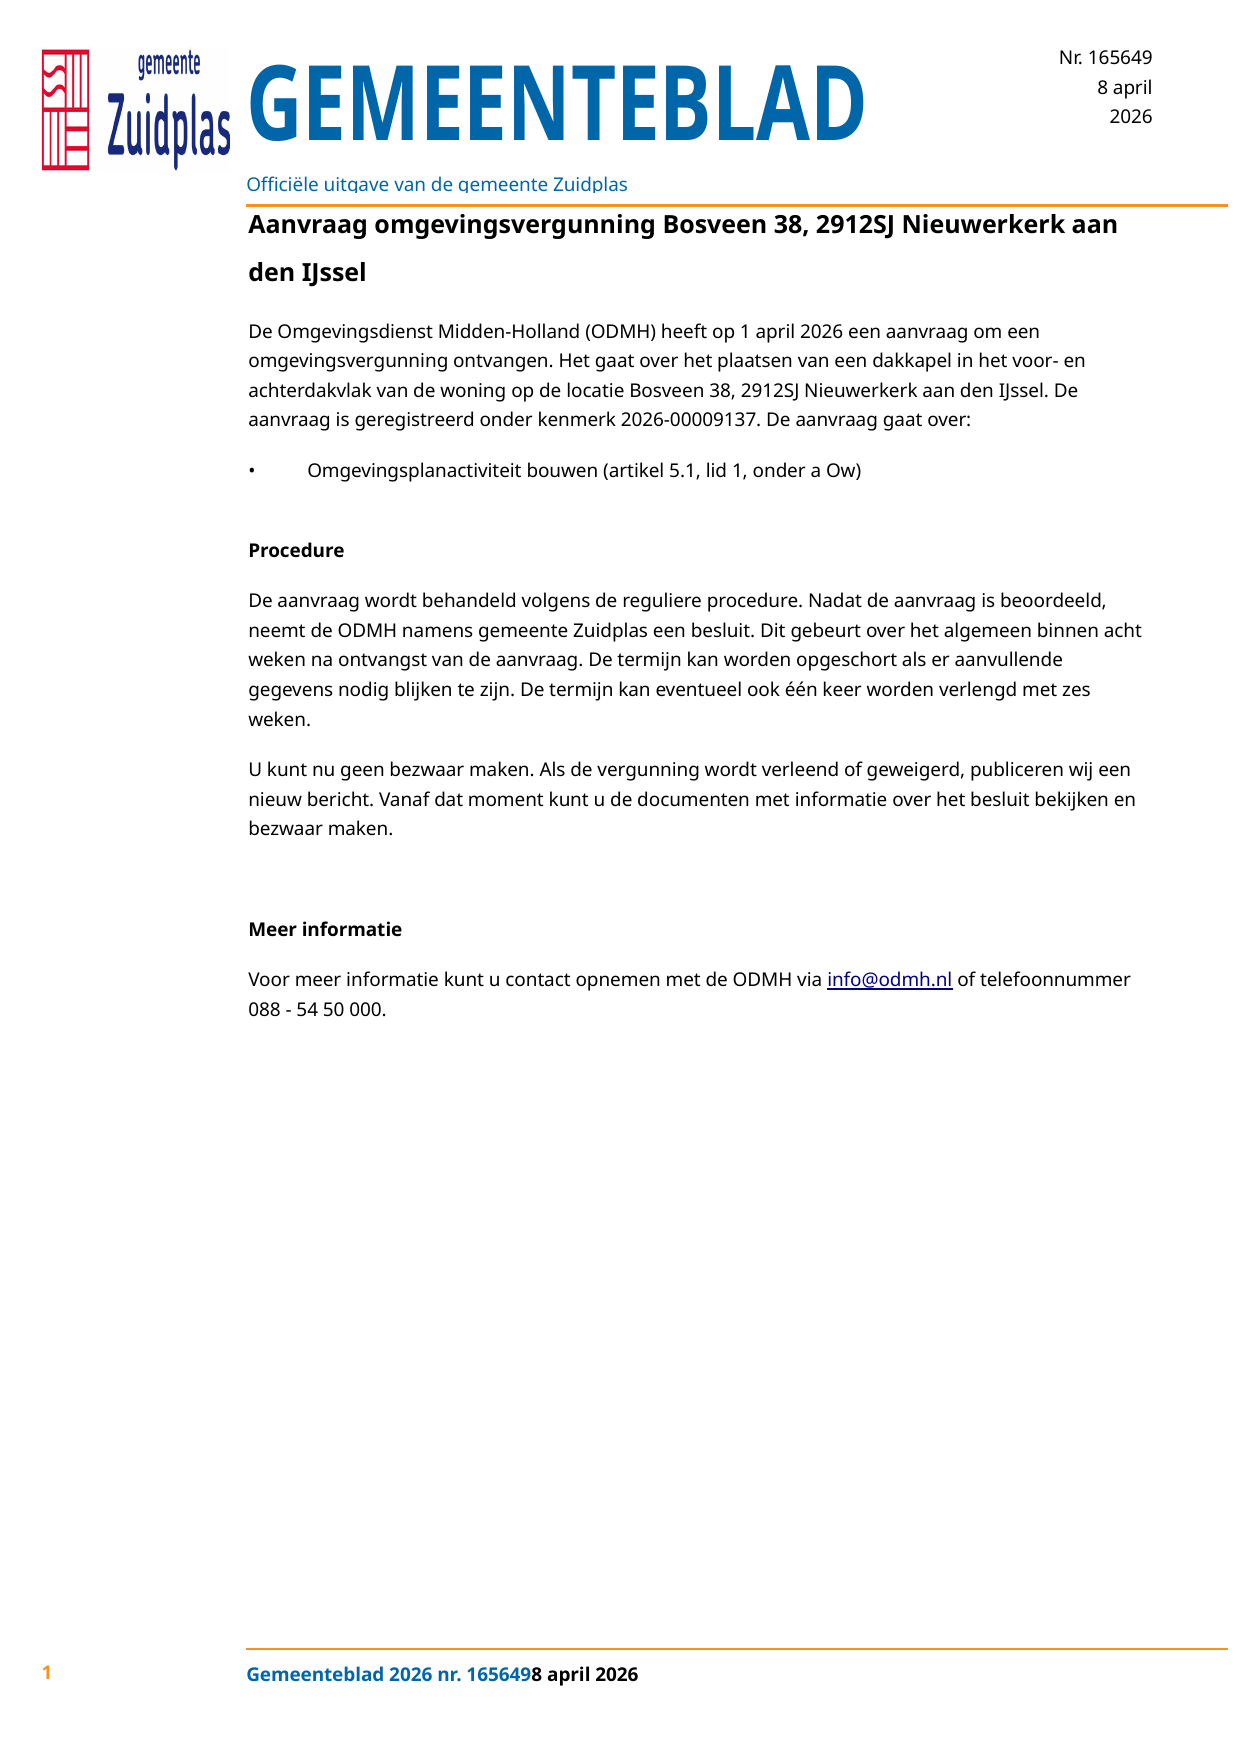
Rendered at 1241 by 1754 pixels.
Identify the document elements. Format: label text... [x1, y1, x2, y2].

text U kunt nu geen bezwaar maken. Als de vergunning wordt verleend of geweigerd, publiceren wij een nieuw bericht. Vanaf dat moment kunt u de documenten met informatie over het besluit bekijken en bezwaar maken. [248, 756, 1152, 841]
picture [41, 47, 231, 172]
text Meer informatie [248, 916, 1152, 942]
list Omgevingsplanactiviteit bouwen (artikel 5.1, lid 1, onder a Ow) [248, 457, 1152, 483]
text Procedure [248, 537, 1152, 563]
text Voor meer informatie kunt u contact opnemen met de ODMH via info@odmh.nl of telefoonnummer 088 - 54 50 000. [248, 967, 1152, 1022]
text De Omgevingsdienst Midden-Holland (ODMH) heeft op 1 april 2026 een aanvraag om een omgevingsvergunning ontvangen. Het gaat over het plaatsen van een dakkapel in het voor- en achterdakvlak van de woning op de locatie Bosveen 38, 2912SJ Nieuwerkerk aan den IJssel. De aanvraag is geregistreerd onder kenmerk 2026-00009137. De aanvraag gaat over: [248, 318, 1152, 432]
text Aanvraag omgevingsvergunning Bosveen 38, 2912SJ Nieuwerkerk aan den IJssel [248, 207, 1152, 288]
text De aanvraag wordt behandeld volgens de reguliere procedure. Nadat de aanvraag is beoordeeld, neemt de ODMH namens gemeente Zuidplas een besluit. Dit gebeurt over het algemeen binnen acht weken na ontvangst van de aanvraag. De termijn kan worden opgeschort als er aanvullende gegevens nodig blijken te zijn. De termijn kan eventueel ook één keer worden verlengd met zes weken. [248, 587, 1152, 732]
